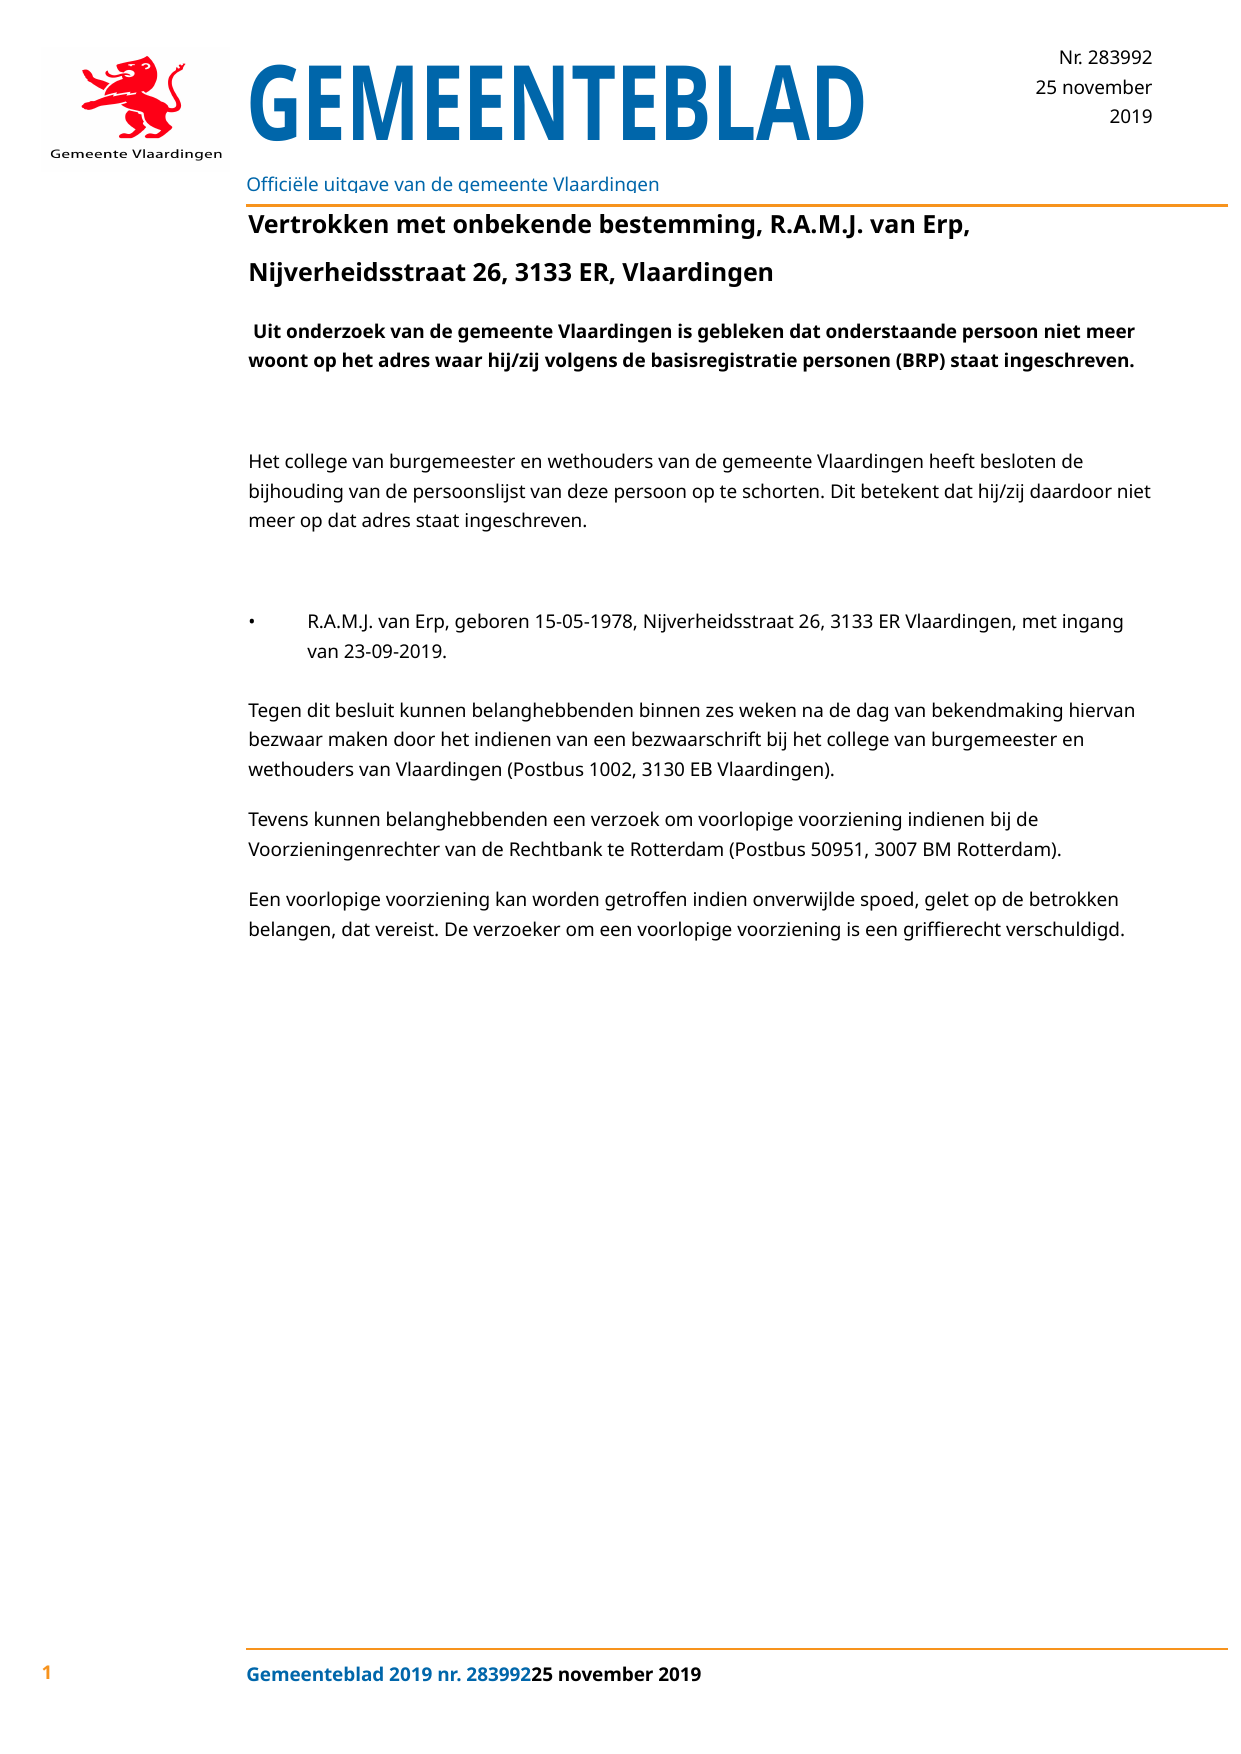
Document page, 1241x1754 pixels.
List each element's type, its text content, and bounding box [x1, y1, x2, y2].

text Tevens kunnen belanghebbenden een verzoek om voorlopige voorziening indienen bij de Voorzieningenrechter van de Rechtbank te Rotterdam (Postbus 50951, 3007 BM Rotterdam). [248, 807, 1152, 862]
text Het college van burgemeester en wethouders van de gemeente Vlaardingen heeft besloten de bijhouding van de persoonslijst van deze persoon op te schorten. Dit betekent dat hij/zij daardoor niet meer op dat adres staat ingeschreven. [248, 448, 1152, 533]
text Vertrokken met onbekende bestemming, R.A.M.J. van Erp, Nijverheidsstraat 26, 3133 ER, Vlaardingen [248, 207, 1152, 288]
picture [41, 47, 231, 172]
list R.A.M.J. van Erp, geboren 15-05-1978, Nijverheidsstraat 26, 3133 ER Vlaardingen, met ingang van 23-09-2019. [248, 608, 1152, 664]
text Uit onderzoek van de gemeente Vlaardingen is gebleken dat onderstaande persoon niet meer woont op het adres waar hij/zij volgens de basisregistratie personen (BRP) staat ingeschreven. [248, 318, 1152, 373]
text Een voorlopige voorziening kan worden getroffen indien onverwijlde spoed, gelet op de betrokken belangen, dat vereist. De verzoeker om een voorlopige voorziening is een griffierecht verschuldigd. [248, 887, 1152, 942]
text Tegen dit besluit kunnen belanghebbenden binnen zes weken na de dag van bekendmaking hiervan bezwaar maken door het indienen van een bezwaarschrift bij het college van burgemeester en wethouders van Vlaardingen (Postbus 1002, 3130 EB Vlaardingen). [248, 697, 1152, 782]
